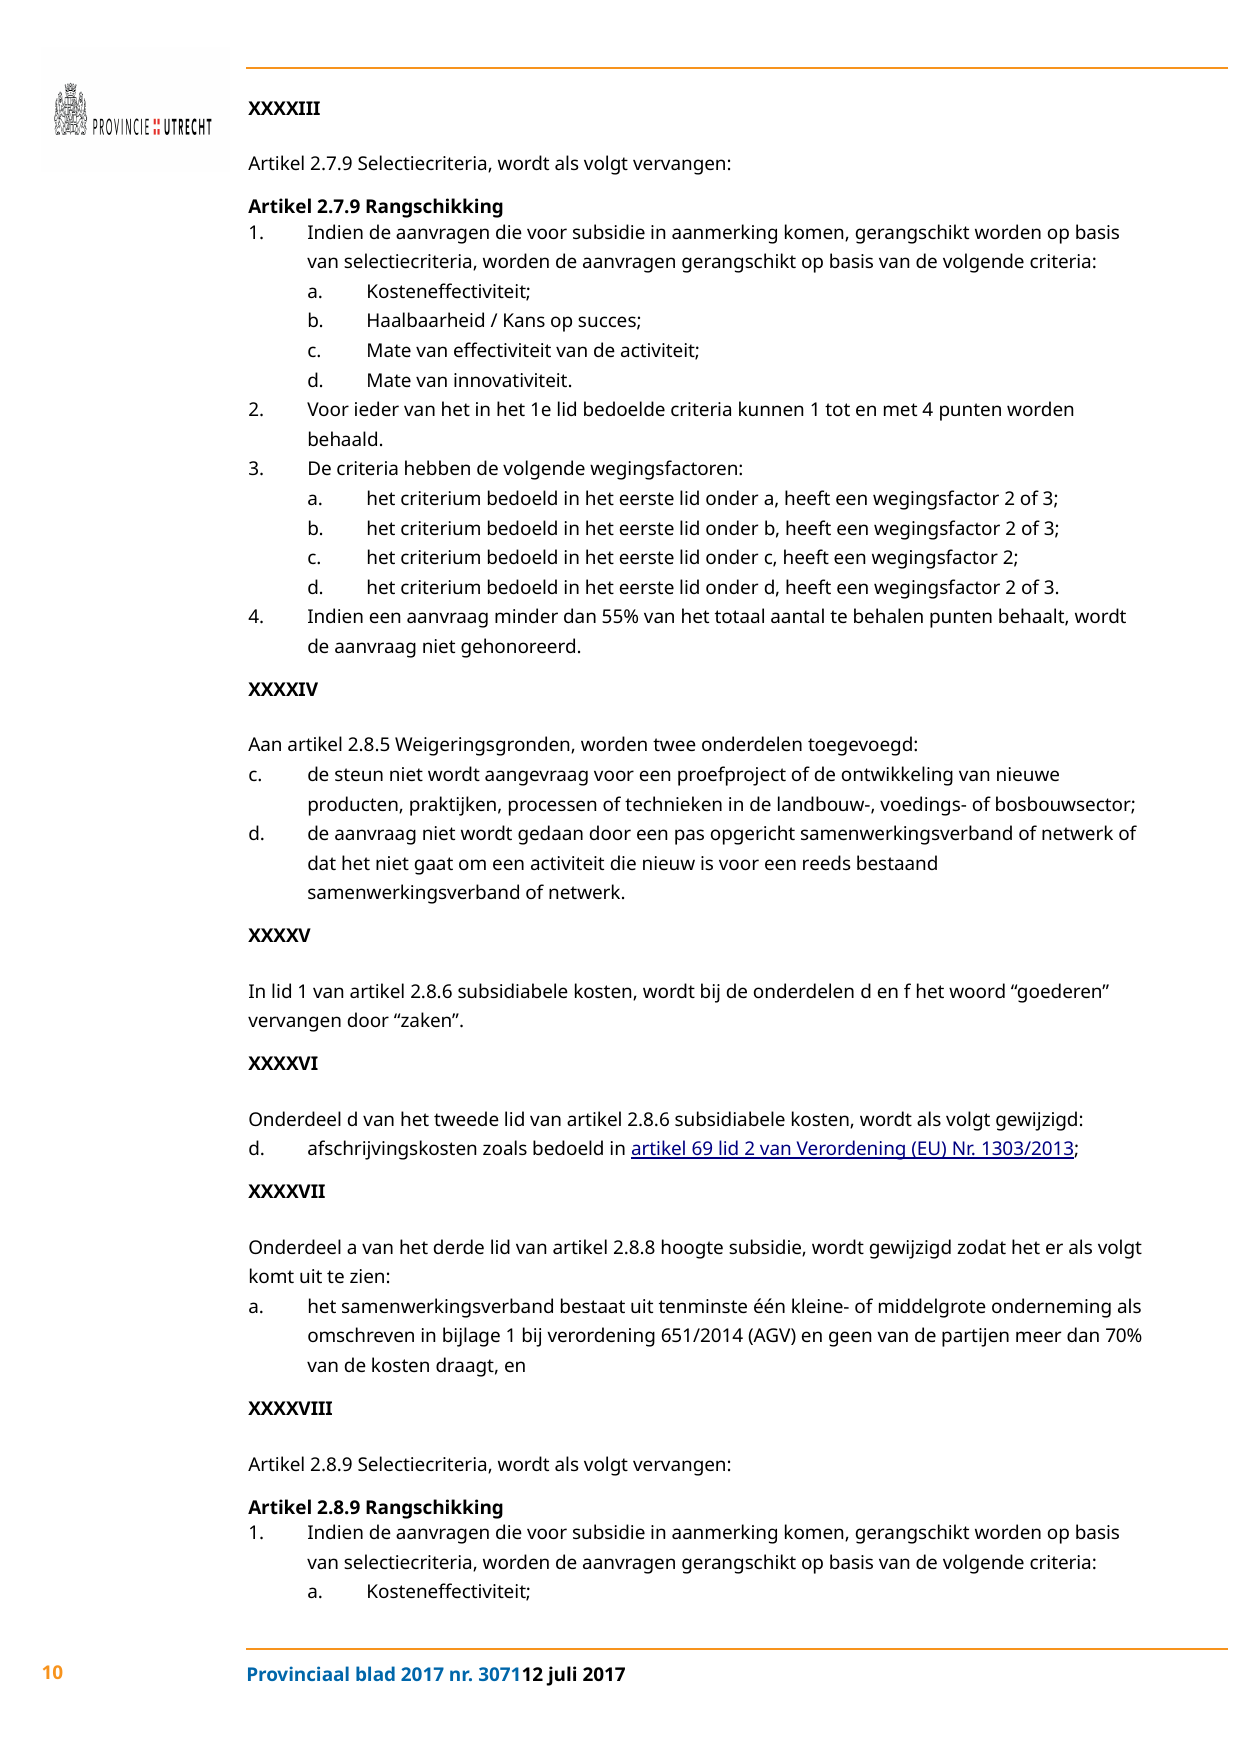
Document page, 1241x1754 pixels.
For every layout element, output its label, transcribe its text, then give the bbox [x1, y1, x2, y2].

text Aan artikel 2.8.5 Weigeringsgronden, worden twee onderdelen toegevoegd: [248, 732, 1152, 757]
text Onderdeel a van het derde lid van artikel 2.8.8 hoogte subsidie, wordt gewijzigd zodat het er als volgt komt uit te zien: [248, 1234, 1152, 1289]
text Artikel 2.8.9 Selectiecriteria, wordt als volgt vervangen: [248, 1451, 1152, 1476]
picture [41, 47, 231, 172]
list Voor ieder van het in het 1e lid bedoelde criteria kunnen 1 tot en met 4 punten worden behaald. [248, 396, 1152, 452]
list afschrijvingskosten zoals bedoeld in artikel 69 lid 2 van Verordening (EU) Nr. 1303/2013; [248, 1136, 1152, 1161]
text In lid 1 van artikel 2.8.6 subsidiabele kosten, wordt bij de onderdelen d en f het woord “goederen” vervangen door “zaken”. [248, 978, 1152, 1033]
list het criterium bedoeld in het eerste lid onder c, heeft een wegingsfactor 2; [307, 544, 1152, 570]
text Artikel 2.8.9 Rangschikking [248, 1494, 1152, 1519]
text XXXXVIII [248, 1395, 1152, 1421]
list het criterium bedoeld in het eerste lid onder b, heeft een wegingsfactor 2 of 3; [307, 515, 1152, 541]
text Onderdeel d van het tweede lid van artikel 2.8.6 subsidiabele kosten, wordt als volgt gewijzigd: [248, 1106, 1152, 1132]
text XXXXVI [248, 1051, 1152, 1076]
list De criteria hebben de volgende wegingsfactoren: [248, 456, 1152, 481]
list Indien een aanvraag minder dan 55% van het totaal aantal te behalen punten behaalt, wordt de aanvraag niet gehonoreerd. [248, 603, 1152, 659]
list Mate van effectiviteit van de activiteit; [307, 337, 1152, 363]
text XXXXV [248, 923, 1152, 948]
list het samenwerkingsverband bestaat uit tenminste één kleine- of middelgrote onderneming als omschreven in bijlage 1 bij verordening 651/2014 (AGV) en geen van de partijen meer dan 70% van de kosten draagt, en [248, 1293, 1152, 1378]
text XXXXIV [248, 676, 1152, 702]
list het criterium bedoeld in het eerste lid onder d, heeft een wegingsfactor 2 of 3. [307, 574, 1152, 600]
text XXXXIII [248, 95, 1152, 121]
text Artikel 2.7.9 Selectiecriteria, wordt als volgt vervangen: [248, 150, 1152, 176]
text Artikel 2.7.9 Rangschikking [248, 193, 1152, 219]
list Haalbaarheid / Kans op succes; [307, 308, 1152, 333]
list Kosteneffectiviteit; [307, 1579, 1152, 1604]
list Mate van innovativiteit. [307, 367, 1152, 393]
list Kosteneffectiviteit; [307, 278, 1152, 304]
list de aanvraag niet wordt gedaan door een pas opgericht samenwerkingsverband of netwerk of dat het niet gaat om een activiteit die nieuw is voor een reeds bestaand samenwerkingsverband of netwerk. [248, 820, 1152, 905]
list Indien de aanvragen die voor subsidie in aanmerking komen, gerangschikt worden op basis van selectiecriteria, worden de aanvragen gerangschikt op basis van de volgende criteria: [248, 219, 1152, 274]
list het criterium bedoeld in het eerste lid onder a, heeft een wegingsfactor 2 of 3; [307, 485, 1152, 511]
list de steun niet wordt aangevraag voor een proefproject of de ontwikkeling van nieuwe producten, praktijken, processen of technieken in de landbouw-, voedings- of bosbouwsector; [248, 761, 1152, 816]
list Indien de aanvragen die voor subsidie in aanmerking komen, gerangschikt worden op basis van selectiecriteria, worden de aanvragen gerangschikt op basis van de volgende criteria: [248, 1519, 1152, 1575]
text XXXXVII [248, 1179, 1152, 1204]
